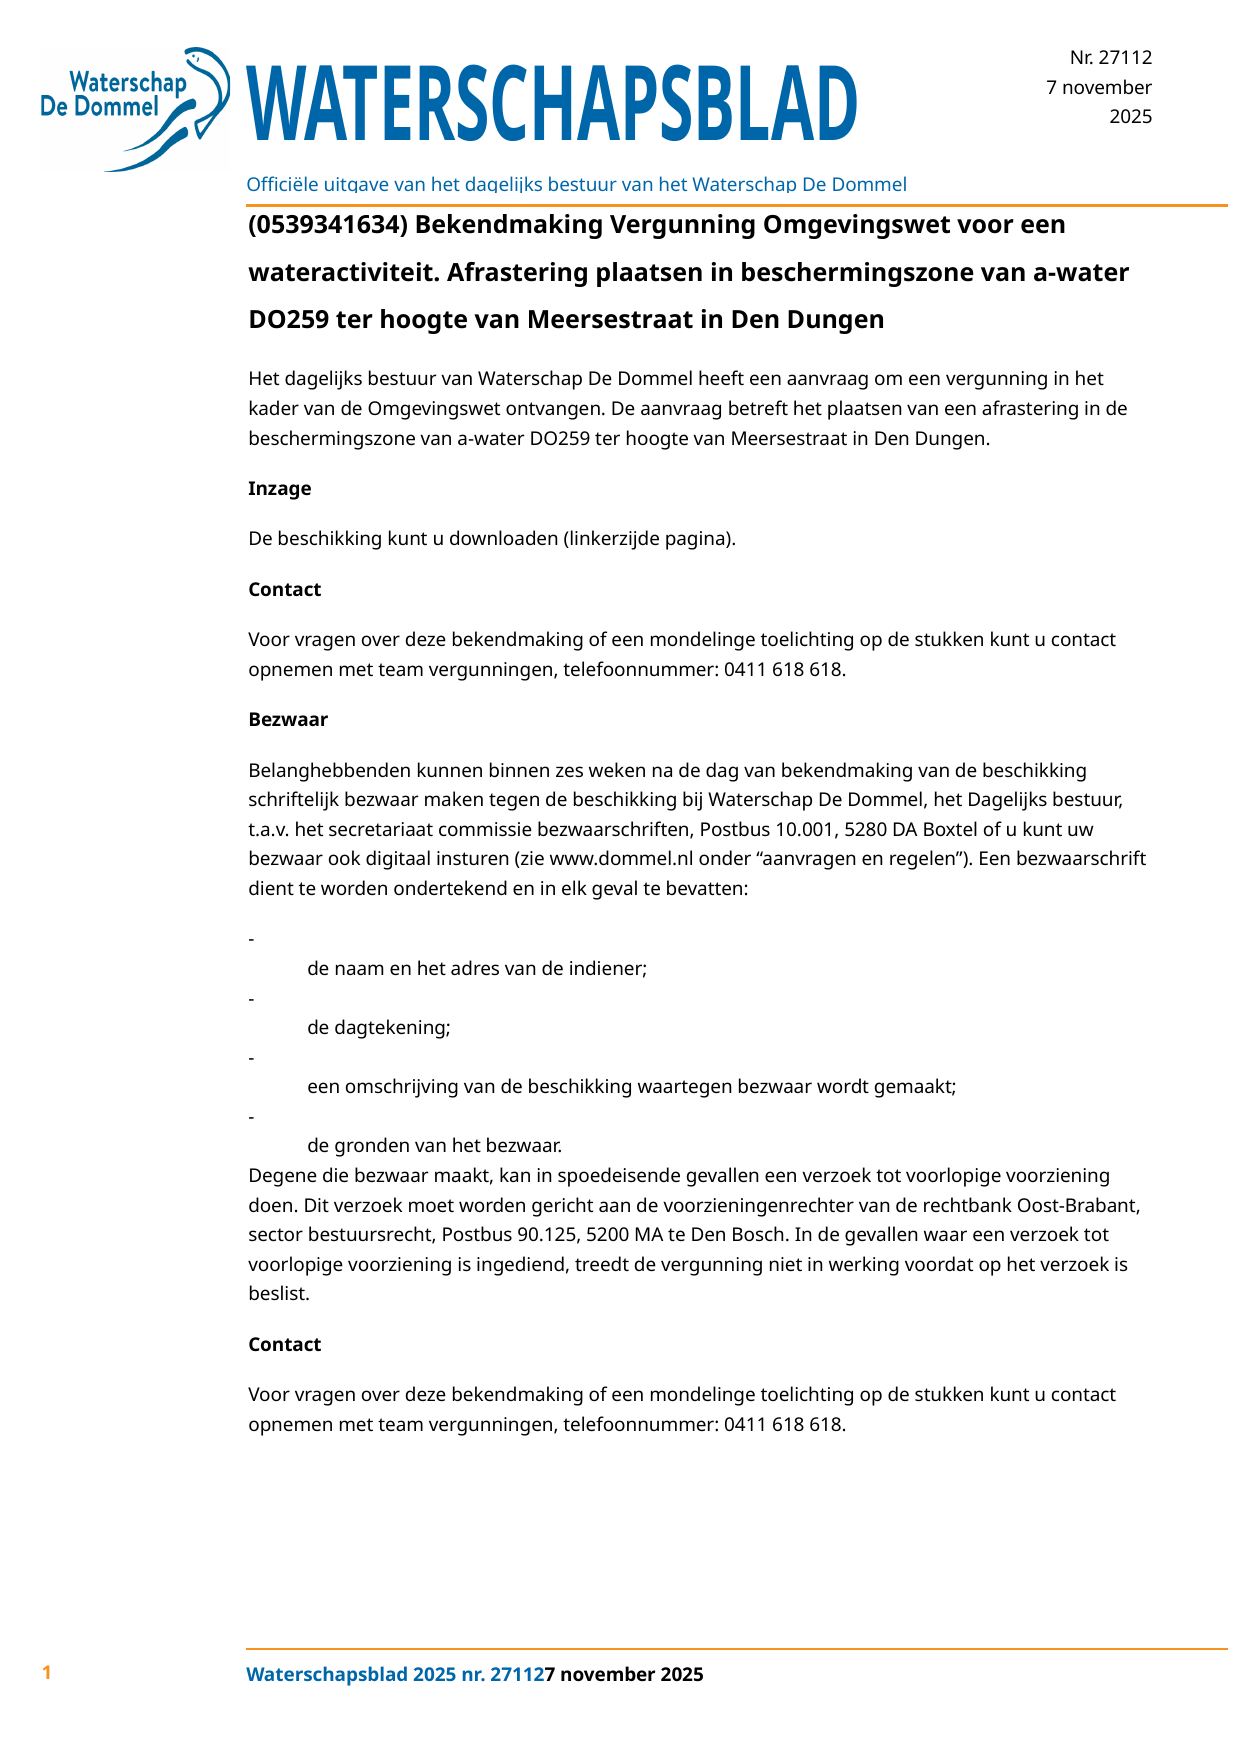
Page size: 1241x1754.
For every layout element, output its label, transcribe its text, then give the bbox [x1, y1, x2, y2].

picture [198, 118, 210, 131]
text (0539341634) Bekendmaking Vergunning Omgevingswet voor een wateractiviteit. Afrastering plaatsen in beschermingszone van a-water DO259 ter hoogte van Meersestraat in Den Dungen [248, 207, 1152, 336]
text Inzage [248, 475, 1152, 501]
text Degene die bezwaar maakt, kan in spoedeisende gevallen een verzoek tot voorlopige voorziening doen. Dit verzoek moet worden gericht aan de voorzieningenrechter van de rechtbank Oost-Brabant, sector bestuursrecht, Postbus 90.125, 5200 MA te Den Bosch. In de gevallen waar een verzoek tot voorlopige voorziening is ingediend, treedt de vergunning niet in werking voordat op het verzoek is beslist. [248, 1162, 1152, 1306]
text Het dagelijks bestuur van Waterschap De Dommel heeft een aanvraag om een vergunning in het kader van de Omgevingswet ontvangen. De aanvraag betreft het plaatsen van een afrastering in de beschermingszone van a-water DO259 ter hoogte van Meersestraat in Den Dungen. [248, 366, 1152, 450]
picture [41, 47, 231, 172]
text De beschikking kunt u downloaden (linkerzijde pagina). [248, 526, 1152, 551]
list de naam en het adres van de indiener; [248, 955, 1152, 981]
picture [45, 99, 51, 111]
text Voor vragen over deze bekendmaking of een mondelinge toelichting op de stukken kunt u contact opnemen met team vergunningen, telefoonnummer: 0411 618 618. [248, 1381, 1152, 1437]
list de gronden van het bezwaar. [248, 1133, 1152, 1158]
text Bezwaar [248, 706, 1152, 732]
text Contact [248, 576, 1152, 602]
list de dagtekening; [248, 1014, 1152, 1040]
picture [204, 47, 231, 76]
list een omschrijving van de beschikking waartegen bezwaar wordt gemaakt; [248, 1073, 1152, 1099]
text Voor vragen over deze bekendmaking of een mondelinge toelichting op de stukken kunt u contact opnemen met team vergunningen, telefoonnummer: 0411 618 618. [248, 626, 1152, 682]
text Belanghebbenden kunnen binnen zes weken na de dag van bekendmaking van de beschikking schriftelijk bezwaar maken tegen de beschikking bij Waterschap De Dommel, het Dagelijks bestuur, t.a.v. het secretariaat commissie bezwaarschriften, Postbus 10.001, 5280 DA Boxtel of u kunt uw bezwaar ook digitaal insturen (zie www.dommel.nl onder “aanvragen en regelen”). Een bezwaarschrift dient te worden ondertekend en in elk geval te bevatten: [248, 757, 1152, 901]
text Contact [248, 1331, 1152, 1357]
